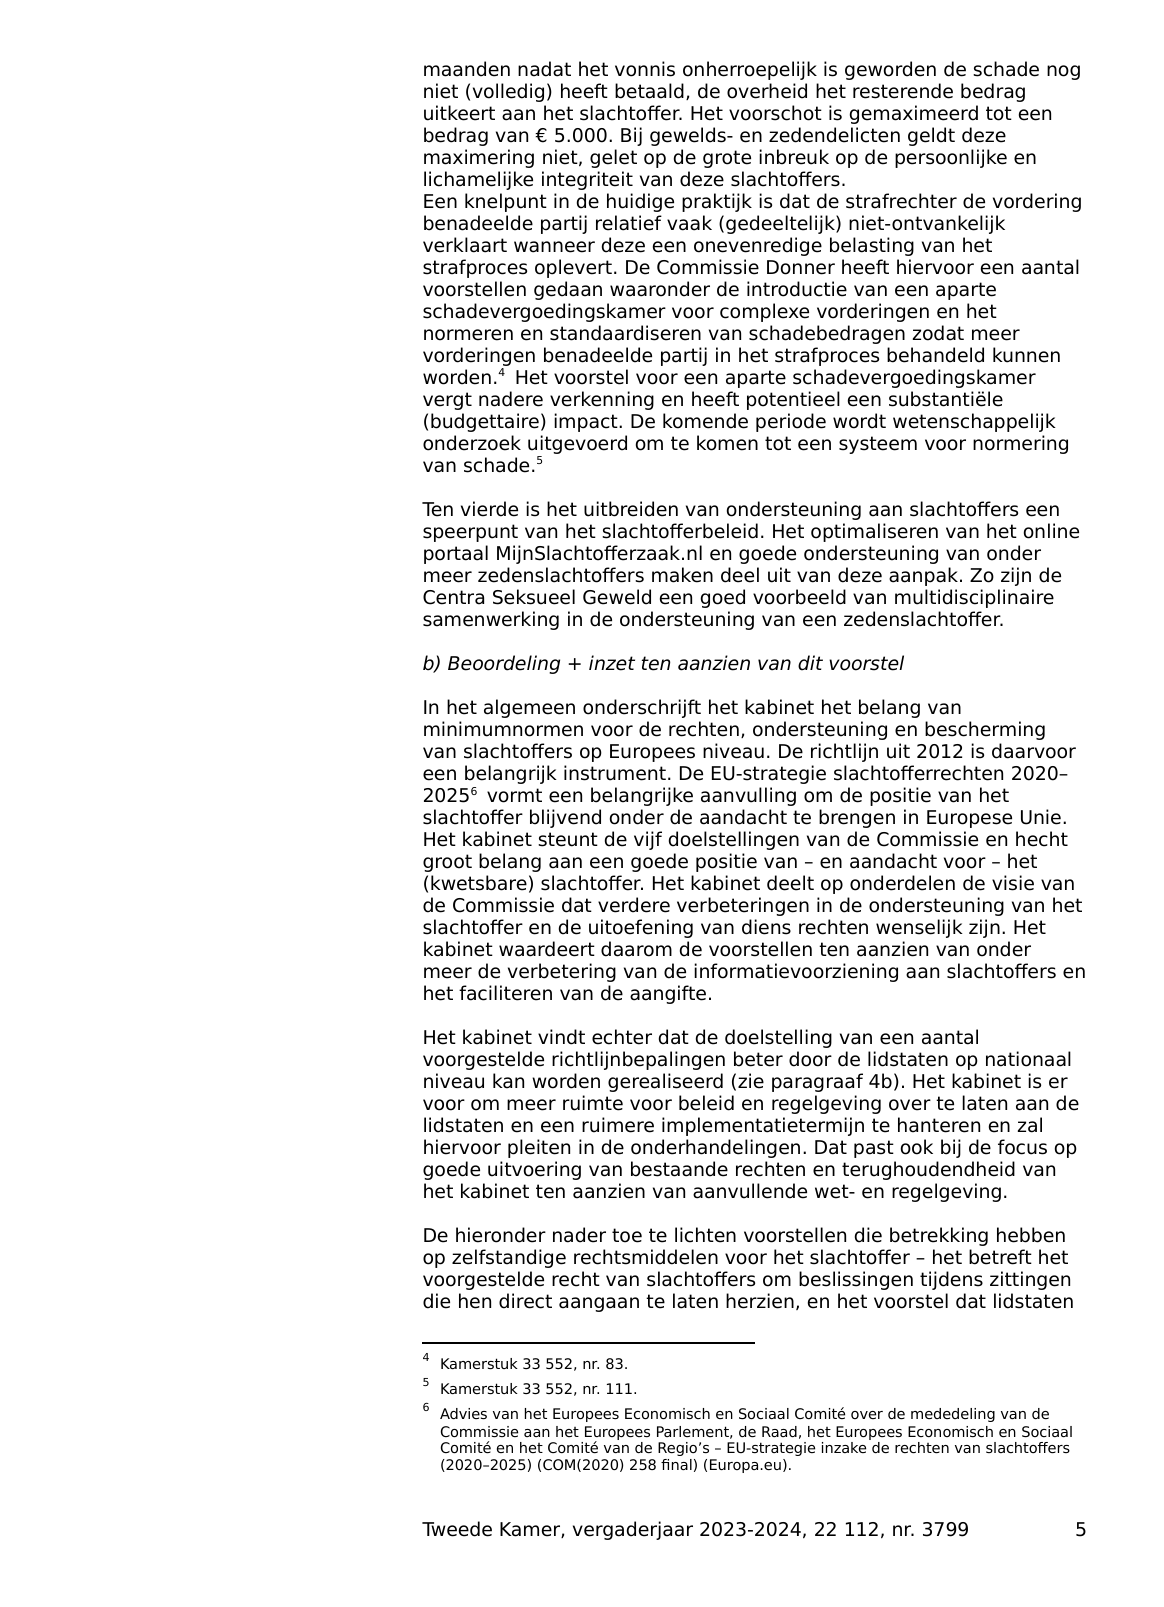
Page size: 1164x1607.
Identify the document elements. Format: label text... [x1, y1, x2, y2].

text Kamerstuk 33 552, nr. 111. [422, 1377, 1087, 1399]
text In het algemeen onderschrijft het kabinet het belang van minimumnormen voor de rechten, ondersteuning en bescherming van slachtoffers op Europees niveau. De richtlijn uit 2012 is daarvoor een belangrijk instrument. De EU-strategie slachtofferrechten 2020–2025 vormt een belangrijke aanvulling om de positie van het slachtoffer blijvend onder de aandacht te brengen in Europese Unie. Het kabinet steunt de vijf doelstellingen van de Commissie en hecht groot belang aan een goede positie van – en aandacht voor – het (kwetsbare) slachtoffer. Het kabinet deelt op onderdelen de visie van de Commissie dat verdere verbeteringen in de ondersteuning van het slachtoffer en de uitoefening van diens rechten wenselijk zijn. Het kabinet waardeert daarom de voorstellen ten aanzien van onder meer de verbetering van de informatievoorziening aan slachtoffers en het faciliteren van de aangifte. [422, 697, 1087, 1005]
text maanden nadat het vonnis onherroepelijk is geworden de schade nog niet (volledig) heeft betaald, de overheid het resterende bedrag uitkeert aan het slachtoffer. Het voorschot is gemaximeerd tot een bedrag van € 5.000. Bij gewelds- en zedendelicten geldt deze maximering niet, gelet op de grote inbreuk op de persoonlijke en lichamelijke integriteit van deze slachtoffers. [422, 59, 1087, 191]
text Het kabinet vindt echter dat de doelstelling van een aantal voorgestelde richtlijnbepalingen beter door de lidstaten op nationaal niveau kan worden gerealiseerd (zie paragraaf 4b). Het kabinet is er voor om meer ruimte voor beleid en regelgeving over te laten aan de lidstaten en een ruimere implementatietermijn te hanteren en zal hiervoor pleiten in de onderhandelingen. Dat past ook bij de focus op goede uitvoering van bestaande rechten en terughoudendheid van het kabinet ten aanzien van aanvullende wet- en regelgeving. [422, 1027, 1087, 1203]
subtitle b) Beoordeling + inzet ten aanzien van dit voorstel [422, 653, 1087, 675]
text Kamerstuk 33 552, nr. 83. [422, 1352, 1087, 1374]
text Advies van het Europees Economisch en Sociaal Comité over de mededeling van de Commissie aan het Europees Parlement, de Raad, het Europees Economisch en Sociaal Comité en het Comité van de Regio’s – EU-strategie inzake de rechten van slachtoffers (2020–2025) (COM(2020) 258 final) (Europa.eu). [422, 1402, 1087, 1474]
text Ten vierde is het uitbreiden van ondersteuning aan slachtoffers een speerpunt van het slachtofferbeleid. Het optimaliseren van het online portaal MijnSlachtofferzaak.nl en goede ondersteuning van onder meer zedenslachtoffers maken deel uit van deze aanpak. Zo zijn de Centra Seksueel Geweld een goed voorbeeld van multidisciplinaire samenwerking in de ondersteuning van een zedenslachtoffer. [422, 499, 1087, 631]
text De hieronder nader toe te lichten voorstellen die betrekking hebben op zelfstandige rechtsmiddelen voor het slachtoffer – het betreft het voorgestelde recht van slachtoffers om beslissingen tijdens zittingen die hen direct aangaan te laten herzien, en het voorstel dat lidstaten [422, 1225, 1087, 1313]
text Een knelpunt in de huidige praktijk is dat de strafrechter de vordering benadeelde partij relatief vaak (gedeeltelijk) niet-ontvankelijk verklaart wanneer deze een onevenredige belasting van het strafproces oplevert. De Commissie Donner heeft hiervoor een aantal voorstellen gedaan waaronder de introductie van een aparte schadevergoedingskamer voor complexe vorderingen en het normeren en standaardiseren van schadebedragen zodat meer vorderingen benadeelde partij in het strafproces behandeld kunnen worden. Het voorstel voor een aparte schadevergoedingskamer vergt nadere verkenning en heeft potentieel een substantiële (budgettaire) impact. De komende periode wordt wetenschappelijk onderzoek uitgevoerd om te komen tot een systeem voor normering van schade. [422, 191, 1087, 477]
